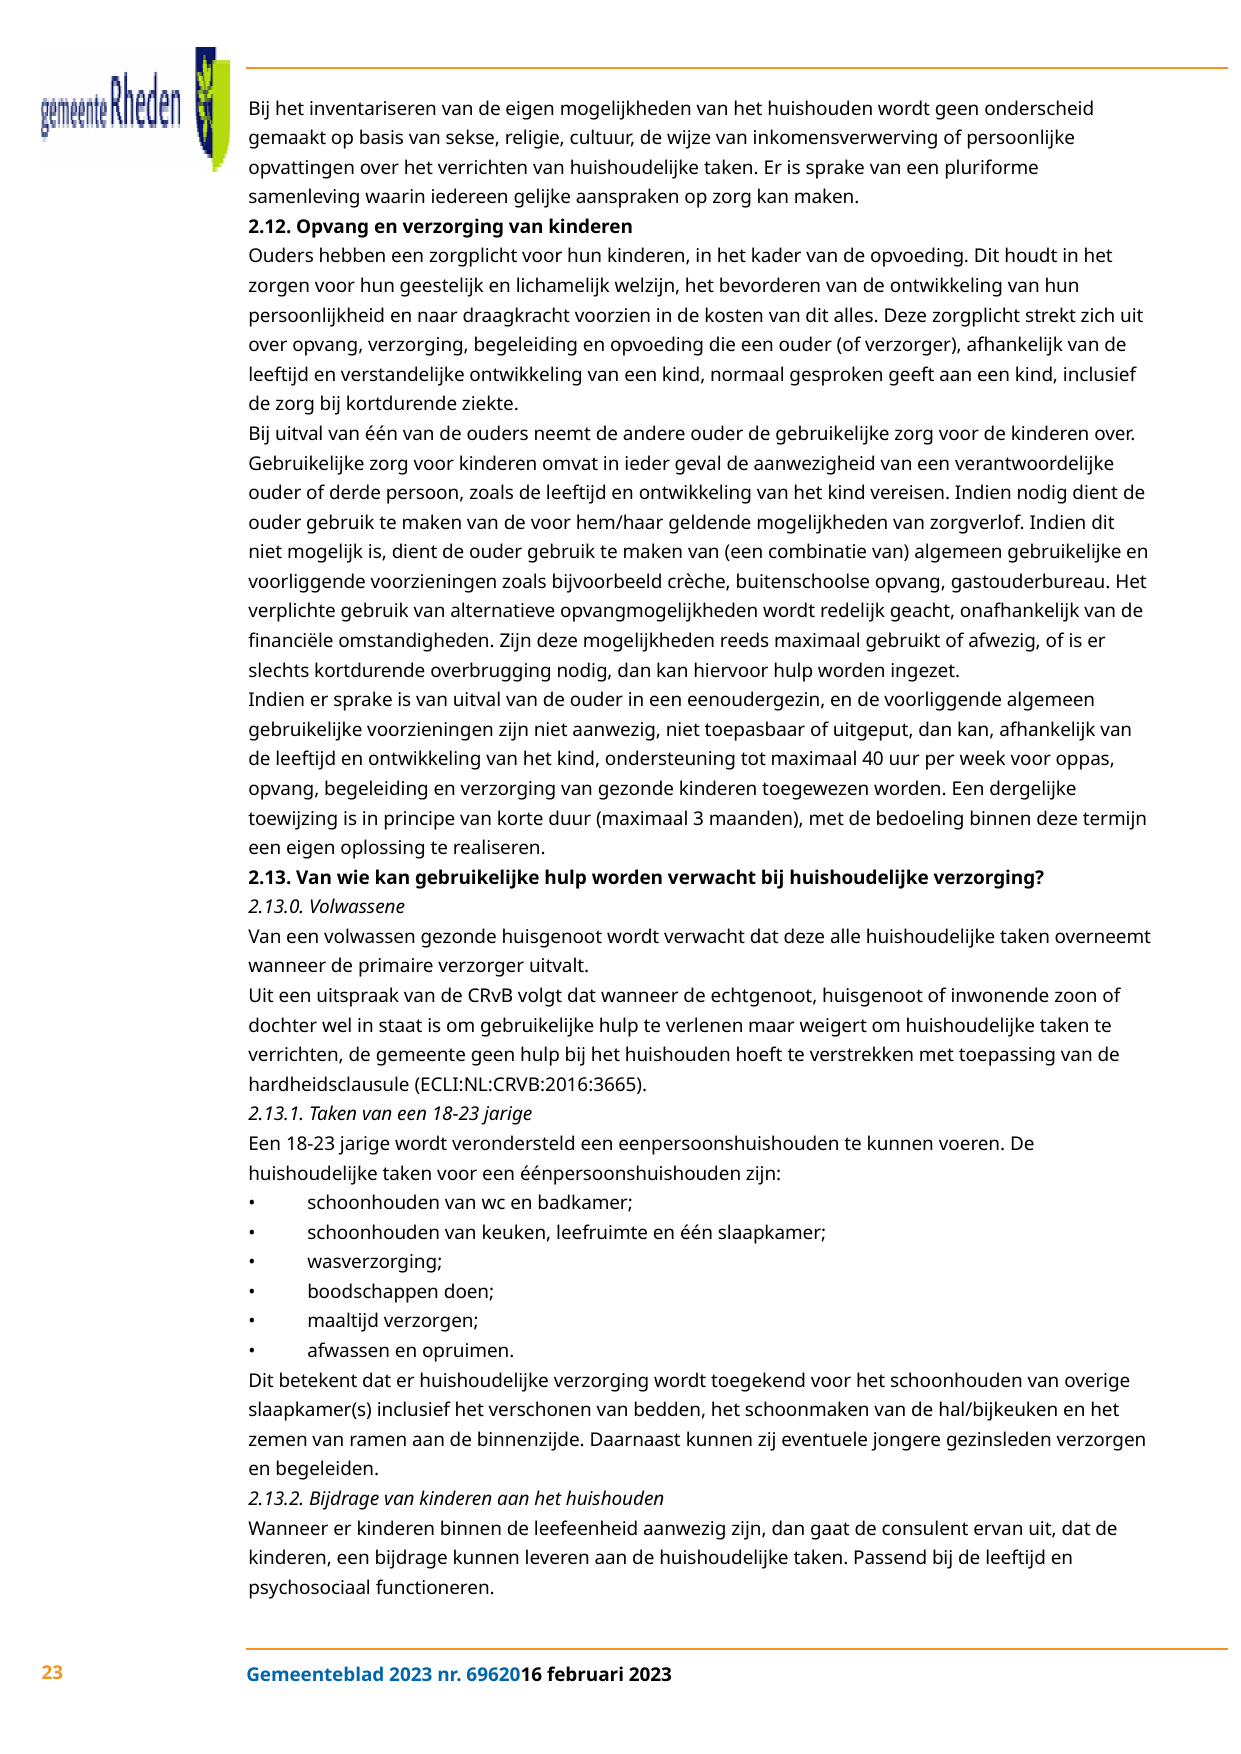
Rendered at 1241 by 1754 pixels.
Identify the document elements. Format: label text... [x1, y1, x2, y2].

list schoonhouden van wc en badkamer; [248, 1189, 1152, 1215]
text 2.12. Opvang en verzorging van kinderen [248, 213, 1152, 239]
text 2.13.0. Volwassene [248, 893, 1152, 919]
list boodschappen doen; [248, 1278, 1152, 1304]
text 2.13. Van wie kan gebruikelijke hulp worden verwacht bij huishoudelijke verzorging? [248, 864, 1152, 890]
list wasverzorging; [248, 1248, 1152, 1274]
text Dit betekent dat er huishoudelijke verzorging wordt toegekend voor het schoonhouden van overige slaapkamer(s) inclusief het verschonen van bedden, het schoonmaken van de hal/bijkeuken en het zemen van ramen aan de binnenzijde. Daarnaast kunnen zij eventuele jongere gezinsleden verzorgen en begeleiden. [248, 1367, 1152, 1481]
list schoonhouden van keuken, leefruimte en één slaapkamer; [248, 1219, 1152, 1245]
text Een 18-23 jarige wordt verondersteld een eenpersoonshuishouden te kunnen voeren. De huishoudelijke taken voor een éénpersoonshuishouden zijn: [248, 1130, 1152, 1186]
picture [41, 47, 231, 172]
text Bij uitval van één van de ouders neemt de andere ouder de gebruikelijke zorg voor de kinderen over. Gebruikelijke zorg voor kinderen omvat in ieder geval de aanwezigheid van een verantwoordelijke ouder of derde persoon, zoals de leeftijd en ontwikkeling van het kind vereisen. Indien nodig dient de ouder gebruik te maken van de voor hem/haar geldende mogelijkheden van zorgverlof. Indien dit niet mogelijk is, dient de ouder gebruik te maken van (een combinatie van) algemeen gebruikelijke en voorliggende voorzieningen zoals bijvoorbeeld crèche, buitenschoolse opvang, gastouderbureau. Het verplichte gebruik van alternatieve opvangmogelijkheden wordt redelijk geacht, onafhankelijk van de financiële omstandigheden. Zijn deze mogelijkheden reeds maximaal gebruikt of afwezig, of is er slechts kortdurende overbrugging nodig, dan kan hiervoor hulp worden ingezet. [248, 420, 1152, 683]
list afwassen en opruimen. [248, 1337, 1152, 1363]
text Bij het inventariseren van de eigen mogelijkheden van het huishouden wordt geen onderscheid gemaakt op basis van sekse, religie, cultuur, de wijze van inkomensverwerving of persoonlijke opvattingen over het verrichten van huishoudelijke taken. Er is sprake van een pluriforme samenleving waarin iedereen gelijke aanspraken op zorg kan maken. [248, 95, 1152, 209]
list maaltijd verzorgen; [248, 1308, 1152, 1333]
text Wanneer er kinderen binnen de leefeenheid aanwezig zijn, dan gaat de consulent ervan uit, dat de kinderen, een bijdrage kunnen leveren aan de huishoudelijke taken. Passend bij de leeftijd en psychosociaal functioneren. [248, 1515, 1152, 1600]
text Indien er sprake is van uitval van de ouder in een eenoudergezin, en de voorliggende algemeen gebruikelijke voorzieningen zijn niet aanwezig, niet toepasbaar of uitgeput, dan kan, afhankelijk van de leeftijd en ontwikkeling van het kind, ondersteuning tot maximaal 40 uur per week voor oppas, opvang, begeleiding en verzorging van gezonde kinderen toegewezen worden. Een dergelijke toewijzing is in principe van korte duur (maximaal 3 maanden), met de bedoeling binnen deze termijn een eigen oplossing te realiseren. [248, 686, 1152, 860]
text 2.13.1. Taken van een 18-23 jarige [248, 1101, 1152, 1126]
text 2.13.2. Bijdrage van kinderen aan het huishouden [248, 1485, 1152, 1511]
text Ouders hebben een zorgplicht voor hun kinderen, in het kader van de opvoeding. Dit houdt in het zorgen voor hun geestelijk en lichamelijk welzijn, het bevorderen van de ontwikkeling van hun persoonlijkheid en naar draagkracht voorzien in de kosten van dit alles. Deze zorgplicht strekt zich uit over opvang, verzorging, begeleiding en opvoeding die een ouder (of verzorger), afhankelijk van de leeftijd en verstandelijke ontwikkeling van een kind, normaal gesproken geeft aan een kind, inclusief de zorg bij kortdurende ziekte. [248, 243, 1152, 416]
text Van een volwassen gezonde huisgenoot wordt verwacht dat deze alle huishoudelijke taken overneemt wanneer de primaire verzorger uitvalt. [248, 923, 1152, 978]
text Uit een uitspraak van de CRvB volgt dat wanneer de echtgenoot, huisgenoot of inwonende zoon of dochter wel in staat is om gebruikelijke hulp te verlenen maar weigert om huishoudelijke taken te verrichten, de gemeente geen hulp bij het huishouden hoeft te verstrekken met toepassing van de hardheidsclausule (ECLI:NL:CRVB:2016:3665). [248, 982, 1152, 1097]
